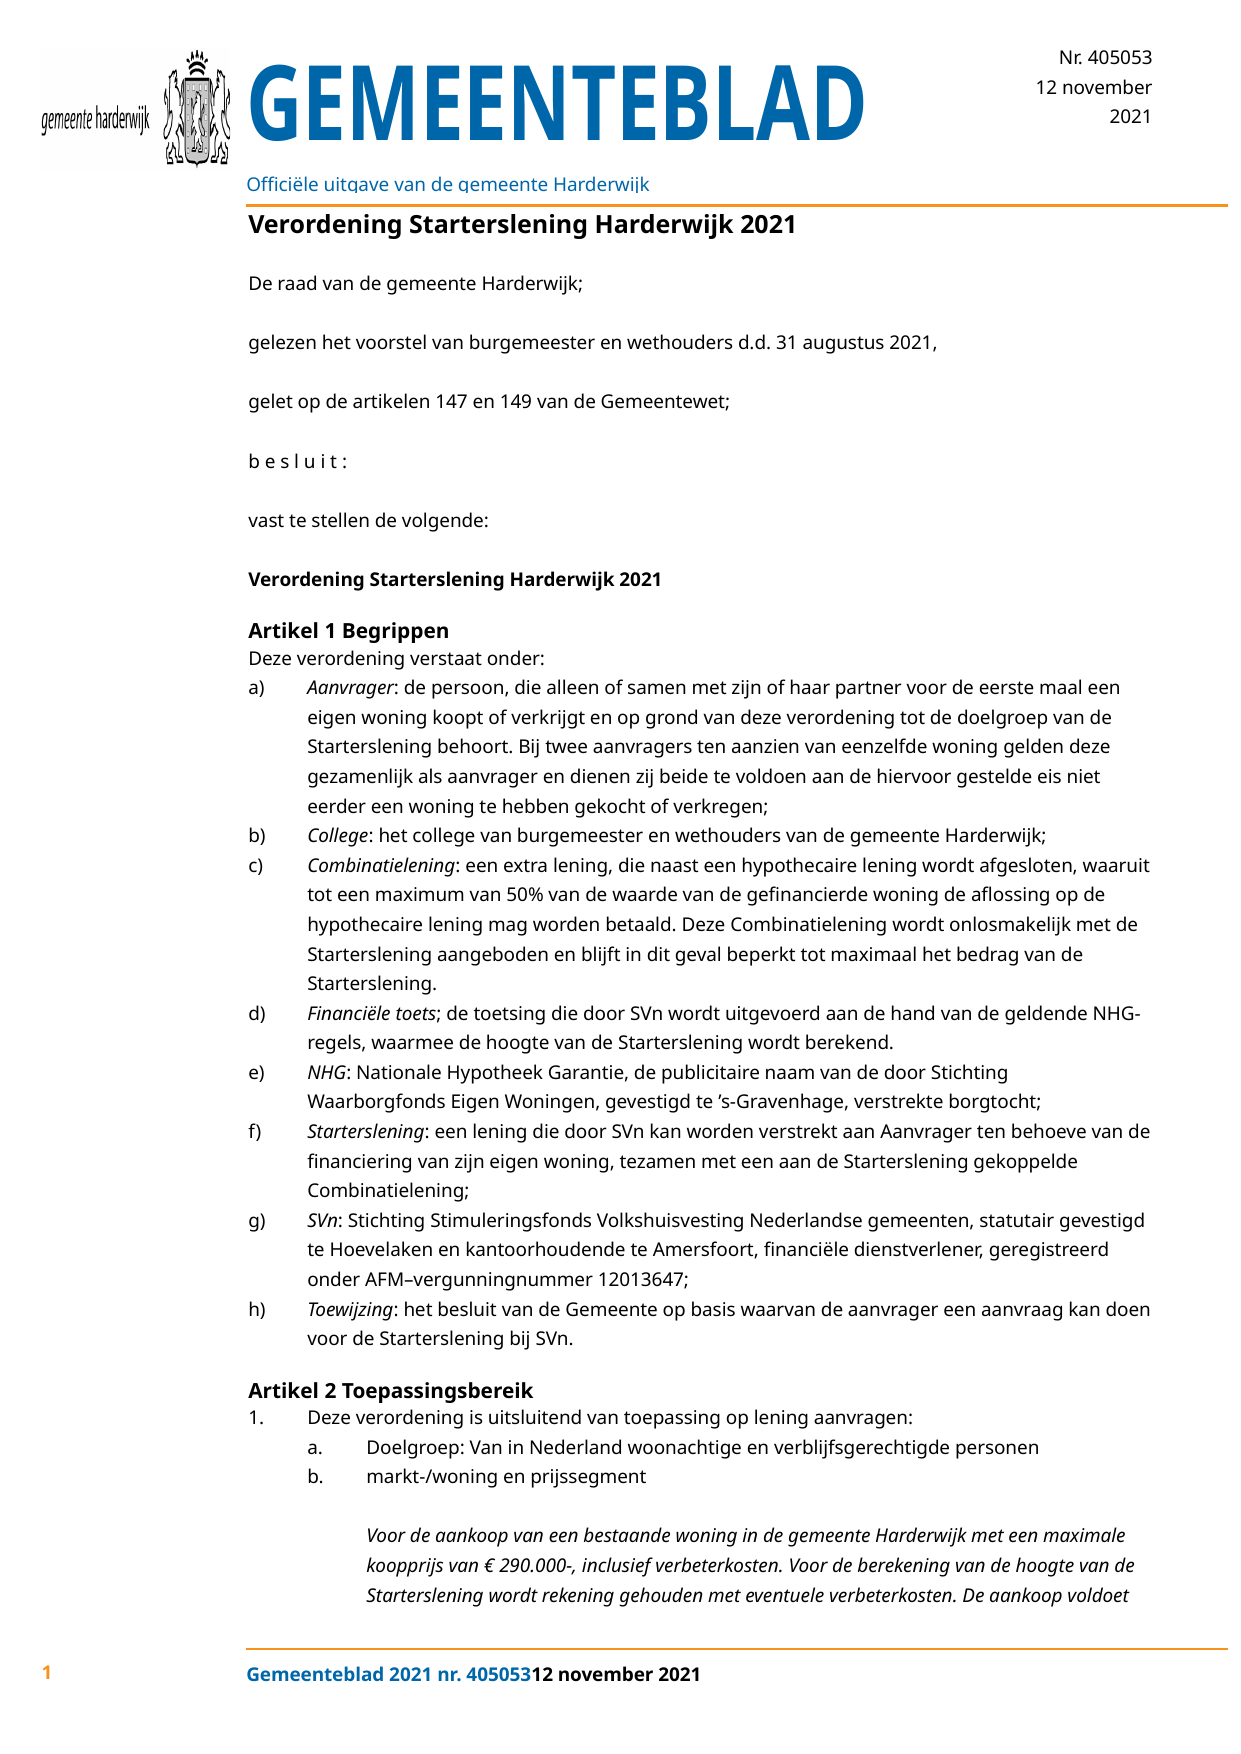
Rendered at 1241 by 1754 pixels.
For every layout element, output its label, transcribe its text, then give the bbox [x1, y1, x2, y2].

text Verordening Starterslening Harderwijk 2021 [248, 207, 1152, 241]
text De raad van de gemeente Harderwijk; [248, 270, 1152, 296]
list Combinatielening: een extra lening, die naast een hypothecaire lening wordt afgesloten, waaruit tot een maximum van 50% van de waarde van de gefinancierde woning de aflossing op de hypothecaire lening mag worden betaald. Deze Combinatielening wordt onlosmakelijk met de Starterslening aangeboden en blijft in dit geval beperkt tot maximaal het bedrag van de Starterslening. [248, 852, 1152, 996]
list NHG: Nationale Hypotheek Garantie, de publicitaire naam van de door Stichting Waarborgfonds Eigen Woningen, gevestigd te ’s-Gravenhage, verstrekte borgtocht; [248, 1059, 1152, 1114]
picture [41, 47, 231, 172]
list Starterslening: een lening die door SVn kan worden verstrekt aan Aanvrager ten behoeve van de financiering van zijn eigen woning, tezamen met een aan de Starterslening gekoppelde Combinatielening; [248, 1118, 1152, 1203]
list College: het college van burgemeester en wethouders van de gemeente Harderwijk; [248, 822, 1152, 848]
list SVn: Stichting Stimuleringsfonds Volkshuisvesting Nederlandse gemeenten, statutair gevestigd te Hoevelaken en kantoorhoudende te Amersfoort, financiële dienstverlener, geregistreerd onder AFM–vergunningnummer 12013647; [248, 1207, 1152, 1292]
text Verordening Starterslening Harderwijk 2021 [248, 566, 1152, 592]
list Toewijzing: het besluit van de Gemeente op basis waarvan de aanvrager een aanvraag kan doen voor de Starterslening bij SVn. [248, 1296, 1152, 1351]
list Deze verordening is uitsluitend van toepassing op lening aanvragen: [248, 1404, 1152, 1430]
text gelet op de artikelen 147 en 149 van de Gemeentewet; [248, 389, 1152, 414]
text Artikel 1 Begrippen [248, 617, 1152, 645]
text Deze verordening verstaat onder: [248, 645, 1152, 671]
text b e s l u i t : [248, 448, 1152, 473]
text vast te stellen de volgende: [248, 507, 1152, 533]
list Financiële toets; de toetsing die door SVn wordt uitgevoerd aan de hand van de geldende NHG-regels, waarmee de hoogte van de Starterslening wordt berekend. [248, 1000, 1152, 1055]
list Voor de aankoop van een bestaande woning in de gemeente Harderwijk met een maximale koopprijs van € 290.000-, inclusief verbeterkosten. Voor de berekening van de hoogte van de Starterslening wordt rekening gehouden met eventuele verbeterkosten. De aankoop voldoet [307, 1523, 1152, 1607]
list markt-/woning en prijssegment [307, 1463, 1152, 1489]
list Aanvrager: de persoon, die alleen of samen met zijn of haar partner voor de eerste maal een eigen woning koopt of verkrijgt en op grond van deze verordening tot de doelgroep van de Starterslening behoort. Bij twee aanvragers ten aanzien van eenzelfde woning gelden deze gezamenlijk als aanvrager en dienen zij beide te voldoen aan de hiervoor gestelde eis niet eerder een woning te hebben gekocht of verkregen; [248, 674, 1152, 819]
text gelezen het voorstel van burgemeester en wethouders d.d. 31 augustus 2021, [248, 329, 1152, 355]
list Doelgroep: Van in Nederland woonachtige en verblijfsgerechtigde personen [307, 1434, 1152, 1459]
text Artikel 2 Toepassingsbereik [248, 1376, 1152, 1404]
